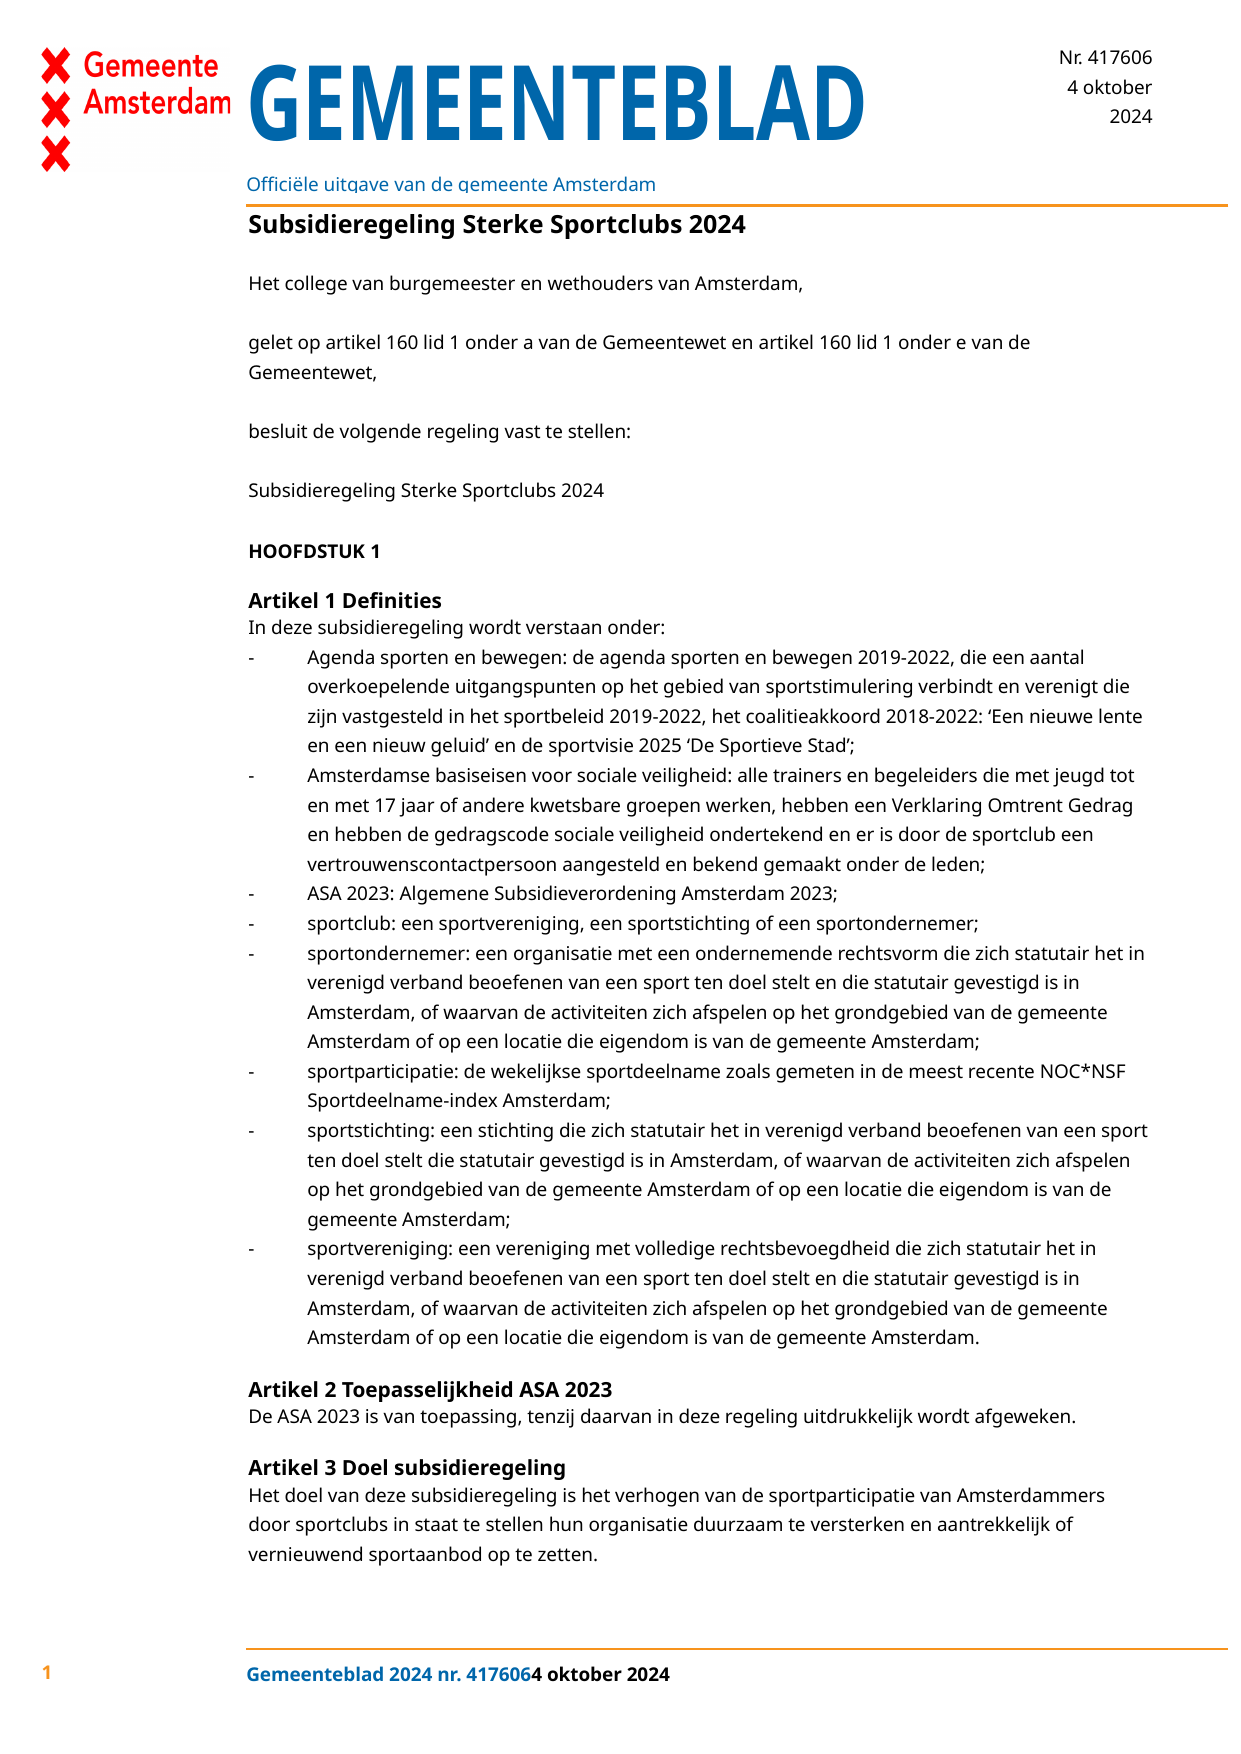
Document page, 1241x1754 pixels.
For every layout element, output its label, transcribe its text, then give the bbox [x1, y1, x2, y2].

text Artikel 2 Toepasselijkheid ASA 2023 [248, 1375, 1152, 1403]
list sportondernemer: een organisatie met een ondernemende rechtsvorm die zich statutair het in verenigd verband beoefenen van een sport ten doel stelt en die statutair gevestigd is in Amsterdam, of waarvan de activiteiten zich afspelen op het grondgebied van de gemeente Amsterdam of op een locatie die eigendom is van de gemeente Amsterdam; [248, 940, 1152, 1054]
list sportvereniging: een vereniging met volledige rechtsbevoegdheid die zich statutair het in verenigd verband beoefenen van een sport ten doel stelt en die statutair gevestigd is in Amsterdam, of waarvan de activiteiten zich afspelen op het grondgebied van de gemeente Amsterdam of op een locatie die eigendom is van de gemeente Amsterdam. [248, 1236, 1152, 1350]
text gelet op artikel 160 lid 1 onder a van de Gemeentewet en artikel 160 lid 1 onder e van de Gemeentewet, [248, 329, 1152, 385]
list ASA 2023: Algemene Subsidieverordening Amsterdam 2023; [248, 881, 1152, 906]
text In deze subsidieregeling wordt verstaan onder: [248, 614, 1152, 640]
list Amsterdamse basiseisen voor sociale veiligheid: alle trainers en begeleiders die met jeugd tot en met 17 jaar of andere kwetsbare groepen werken, hebben een Verklaring Omtrent Gedrag en hebben de gedragscode sociale veiligheid ondertekend en er is door de sportclub een vertrouwenscontactpersoon aangesteld en bekend gemaakt onder de leden; [248, 762, 1152, 877]
list sportstichting: een stichting die zich statutair het in verenigd verband beoefenen van een sport ten doel stelt die statutair gevestigd is in Amsterdam, of waarvan de activiteiten zich afspelen op het grondgebied van de gemeente Amsterdam of op een locatie die eigendom is van de gemeente Amsterdam; [248, 1117, 1152, 1232]
list sportclub: een sportvereniging, een sportstichting of een sportondernemer; [248, 910, 1152, 936]
text besluit de volgende regeling vast te stellen: [248, 418, 1152, 444]
text HOOFDSTUK 1 [248, 537, 1152, 565]
text Subsidieregeling Sterke Sportclubs 2024 [248, 207, 1152, 241]
list Agenda sporten en bewegen: de agenda sporten en bewegen 2019-2022, die een aantal overkoepelende uitgangspunten op het gebied van sportstimulering verbindt en verenigt die zijn vastgesteld in het sportbeleid 2019-2022, het coalitieakkoord 2018-2022: ‘Een nieuwe lente en een nieuw geluid’ en de sportvisie 2025 ‘De Sportieve Stad’; [248, 644, 1152, 758]
text Het doel van deze subsidieregeling is het verhogen van de sportparticipatie van Amsterdammers door sportclubs in staat te stellen hun organisatie duurzaam te versterken en aantrekkelijk of vernieuwend sportaanbod op te zetten. [248, 1482, 1152, 1567]
picture [41, 47, 231, 172]
text Subsidieregeling Sterke Sportclubs 2024 [248, 477, 1152, 503]
text De ASA 2023 is van toepassing, tenzij daarvan in deze regeling uitdrukkelijk wordt afgeweken. [248, 1403, 1152, 1429]
text Het college van burgemeester en wethouders van Amsterdam, [248, 270, 1152, 296]
text Artikel 1 Definities [248, 586, 1152, 614]
list sportparticipatie: de wekelijkse sportdeelname zoals gemeten in de meest recente NOC*NSF Sportdeelname-index Amsterdam; [248, 1058, 1152, 1113]
text Artikel 3 Doel subsidieregeling [248, 1453, 1152, 1482]
